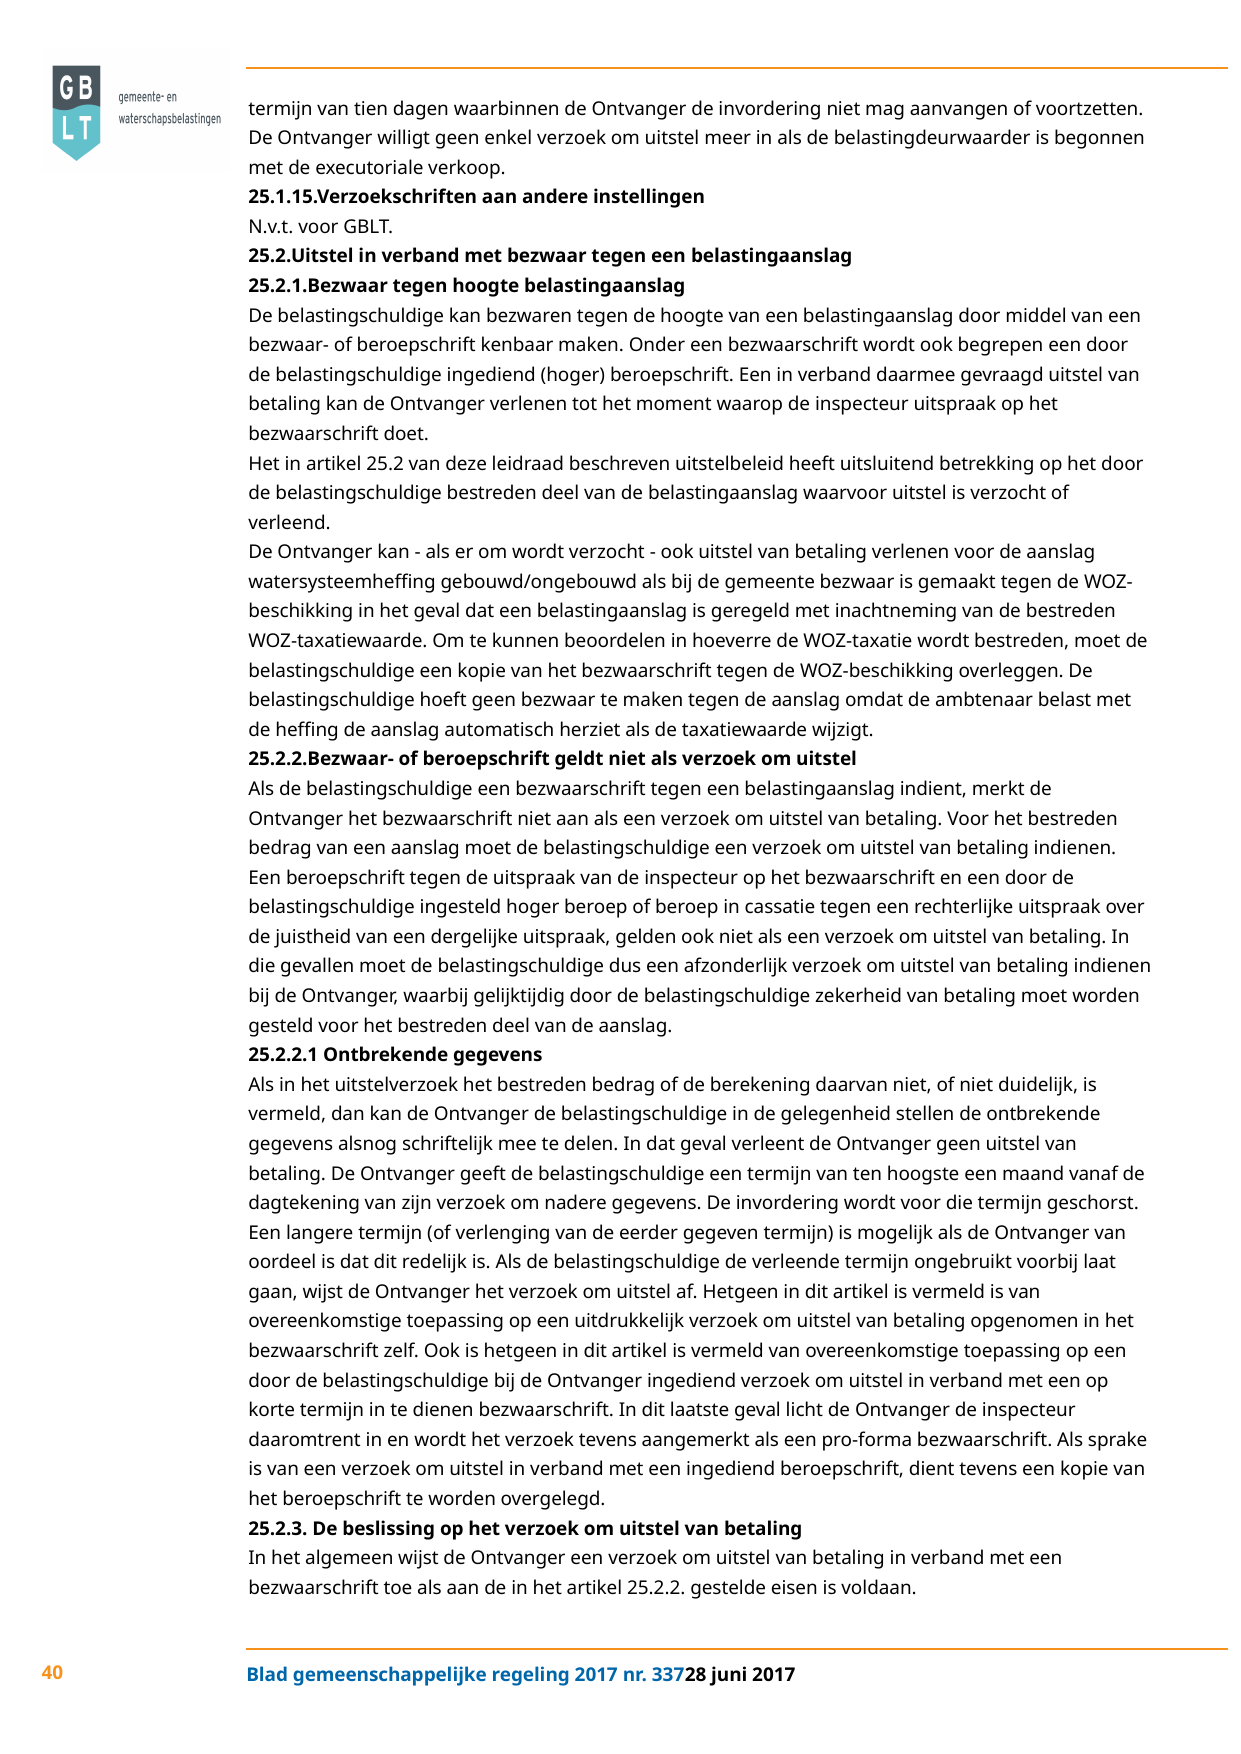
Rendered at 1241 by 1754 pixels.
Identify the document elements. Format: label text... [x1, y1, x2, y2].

text termijn van tien dagen waarbinnen de Ontvanger de invordering niet mag aanvangen of voortzetten. [248, 95, 1152, 121]
text 25.2.Uitstel in verband met bezwaar tegen een belastingaanslag [248, 243, 1152, 268]
text De Ontvanger willigt geen enkel verzoek om uitstel meer in als de belastingdeurwaarder is begonnen met de executoriale verkoop. [248, 124, 1152, 180]
text 25.1.15.Verzoekschriften aan andere instellingen [248, 183, 1152, 209]
text De Ontvanger kan - als er om wordt verzocht - ook uitstel van betaling verlenen voor de aanslag watersysteemheffing gebouwd/ongebouwd als bij de gemeente bezwaar is gemaakt tegen de WOZ-beschikking in het geval dat een belastingaanslag is geregeld met inachtneming van de bestreden WOZ-taxatiewaarde. Om te kunnen beoordelen in hoeverre de WOZ-taxatie wordt bestreden, moet de belastingschuldige een kopie van het bezwaarschrift tegen de WOZ-beschikking overleggen. De belastingschuldige hoeft geen bezwaar te maken tegen de aanslag omdat de ambtenaar belast met de heffing de aanslag automatisch herziet als de taxatiewaarde wijzigt. [248, 538, 1152, 742]
text 25.2.1.Bezwaar tegen hoogte belastingaanslag [248, 272, 1152, 298]
text Als de belastingschuldige een bezwaarschrift tegen een belastingaanslag indient, merkt de Ontvanger het bezwaarschrift niet aan als een verzoek om uitstel van betaling. Voor het bestreden bedrag van een aanslag moet de belastingschuldige een verzoek om uitstel van betaling indienen. [248, 775, 1152, 860]
text Een beroepschrift tegen de uitspraak van de inspecteur op het bezwaarschrift en een door de belastingschuldige ingesteld hoger beroep of beroep in cassatie tegen een rechterlijke uitspraak over de juistheid van een dergelijke uitspraak, gelden ook niet als een verzoek om uitstel van betaling. In die gevallen moet de belastingschuldige dus een afzonderlijk verzoek om uitstel van betaling indienen bij de Ontvanger, waarbij gelijktijdig door de belastingschuldige zekerheid van betaling moet worden gesteld voor het bestreden deel van de aanslag. [248, 864, 1152, 1038]
text In het algemeen wijst de Ontvanger een verzoek om uitstel van betaling in verband met een bezwaarschrift toe als aan de in het artikel 25.2.2. gestelde eisen is voldaan. [248, 1544, 1152, 1600]
text Als in het uitstelverzoek het bestreden bedrag of de berekening daarvan niet, of niet duidelijk, is vermeld, dan kan de Ontvanger de belastingschuldige in de gelegenheid stellen de ontbrekende gegevens alsnog schriftelijk mee te delen. In dat geval verleent de Ontvanger geen uitstel van betaling. De Ontvanger geeft de belastingschuldige een termijn van ten hoogste een maand vanaf de dagtekening van zijn verzoek om nadere gegevens. De invordering wordt voor die termijn geschorst. Een langere termijn (of verlenging van de eerder gegeven termijn) is mogelijk als de Ontvanger van oordeel is dat dit redelijk is. Als de belastingschuldige de verleende termijn ongebruikt voorbij laat gaan, wijst de Ontvanger het verzoek om uitstel af. Hetgeen in dit artikel is vermeld is van overeenkomstige toepassing op een uitdrukkelijk verzoek om uitstel van betaling opgenomen in het bezwaarschrift zelf. Ook is hetgeen in dit artikel is vermeld van overeenkomstige toepassing op een door de belastingschuldige bij de Ontvanger ingediend verzoek om uitstel in verband met een op korte termijn in te dienen bezwaarschrift. In dit laatste geval licht de Ontvanger de inspecteur daaromtrent in en wordt het verzoek tevens aangemerkt als een pro-forma bezwaarschrift. Als sprake is van een verzoek om uitstel in verband met een ingediend beroepschrift, dient tevens een kopie van het beroepschrift te worden overgelegd. [248, 1071, 1152, 1511]
text Het in artikel 25.2 van deze leidraad beschreven uitstelbeleid heeft uitsluitend betrekking op het door de belastingschuldige bestreden deel van de belastingaanslag waarvoor uitstel is verzocht of verleend. [248, 450, 1152, 535]
text 25.2.2.Bezwaar- of beroepschrift geldt niet als verzoek om uitstel [248, 746, 1152, 771]
text 25.2.2.1 Ontbrekende gegevens [248, 1041, 1152, 1067]
text De belastingschuldige kan bezwaren tegen de hoogte van een belastingaanslag door middel van een bezwaar- of beroepschrift kenbaar maken. Onder een bezwaarschrift wordt ook begrepen een door de belastingschuldige ingediend (hoger) beroepschrift. Een in verband daarmee gevraagd uitstel van betaling kan de Ontvanger verlenen tot het moment waarop de inspecteur uitspraak op het bezwaarschrift doet. [248, 302, 1152, 446]
text N.v.t. voor GBLT. [248, 213, 1152, 239]
picture [41, 47, 231, 172]
text 25.2.3. De beslissing op het verzoek om uitstel van betaling [248, 1515, 1152, 1541]
